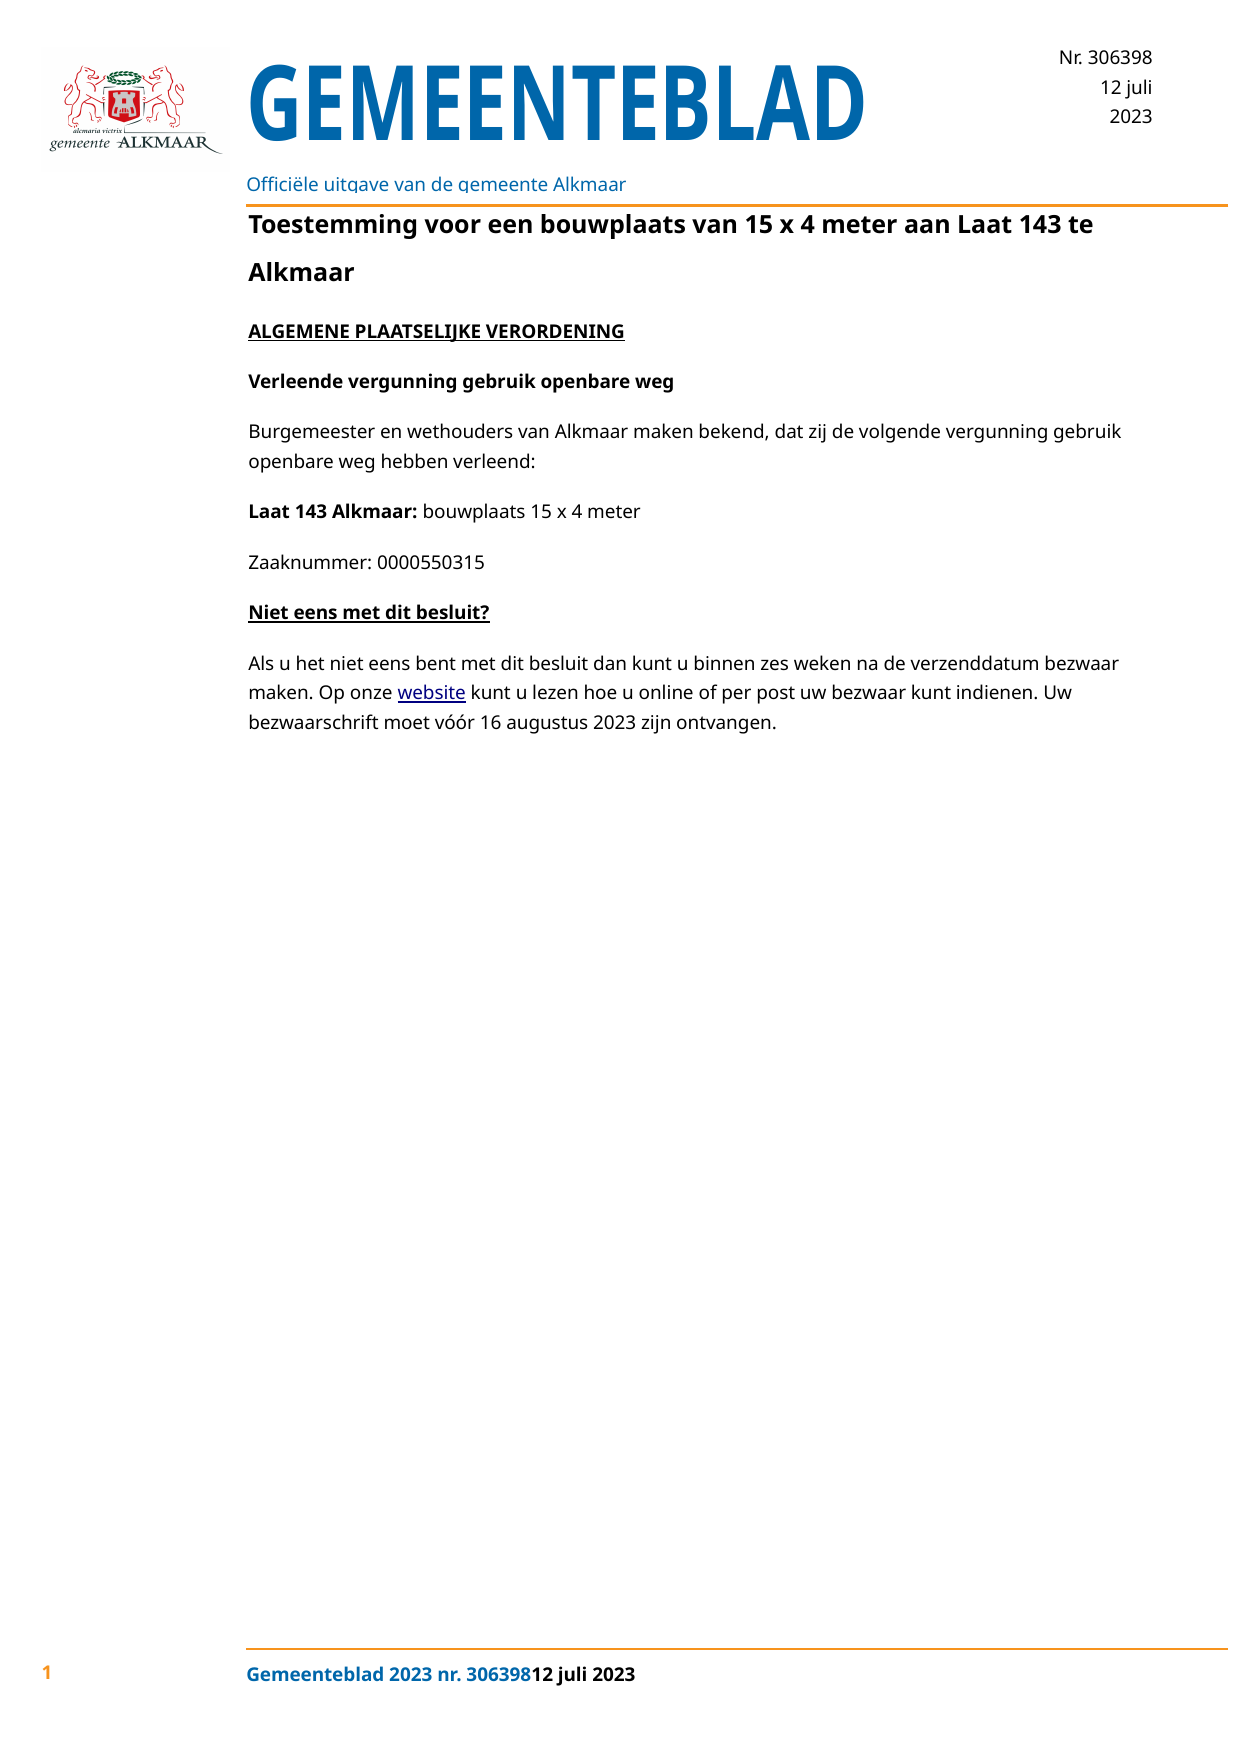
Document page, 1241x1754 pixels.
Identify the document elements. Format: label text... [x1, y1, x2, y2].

text Zaaknummer: 0000550315 [248, 549, 1152, 575]
text Verleende vergunning gebruik openbare weg [248, 368, 1152, 394]
text Toestemming voor een bouwplaats van 15 x 4 meter aan Laat 143 te Alkmaar [248, 207, 1152, 288]
text Als u het niet eens bent met dit besluit dan kunt u binnen zes weken na de verzenddatum bezwaar maken. Op onze website kunt u lezen hoe u online of per post uw bezwaar kunt indienen. Uw bezwaarschrift moet vóór 16 augustus 2023 zijn ontvangen. [248, 650, 1152, 735]
text Niet eens met dit besluit? [248, 599, 1152, 625]
text Burgemeester en wethouders van Alkmaar maken bekend, dat zij de volgende vergunning gebruik openbare weg hebben verleend: [248, 419, 1152, 474]
text ALGEMENE PLAATSELIJKE VERORDENING [248, 318, 1152, 344]
picture [41, 47, 231, 172]
text Laat 143 Alkmaar: bouwplaats 15 x 4 meter [248, 499, 1152, 524]
